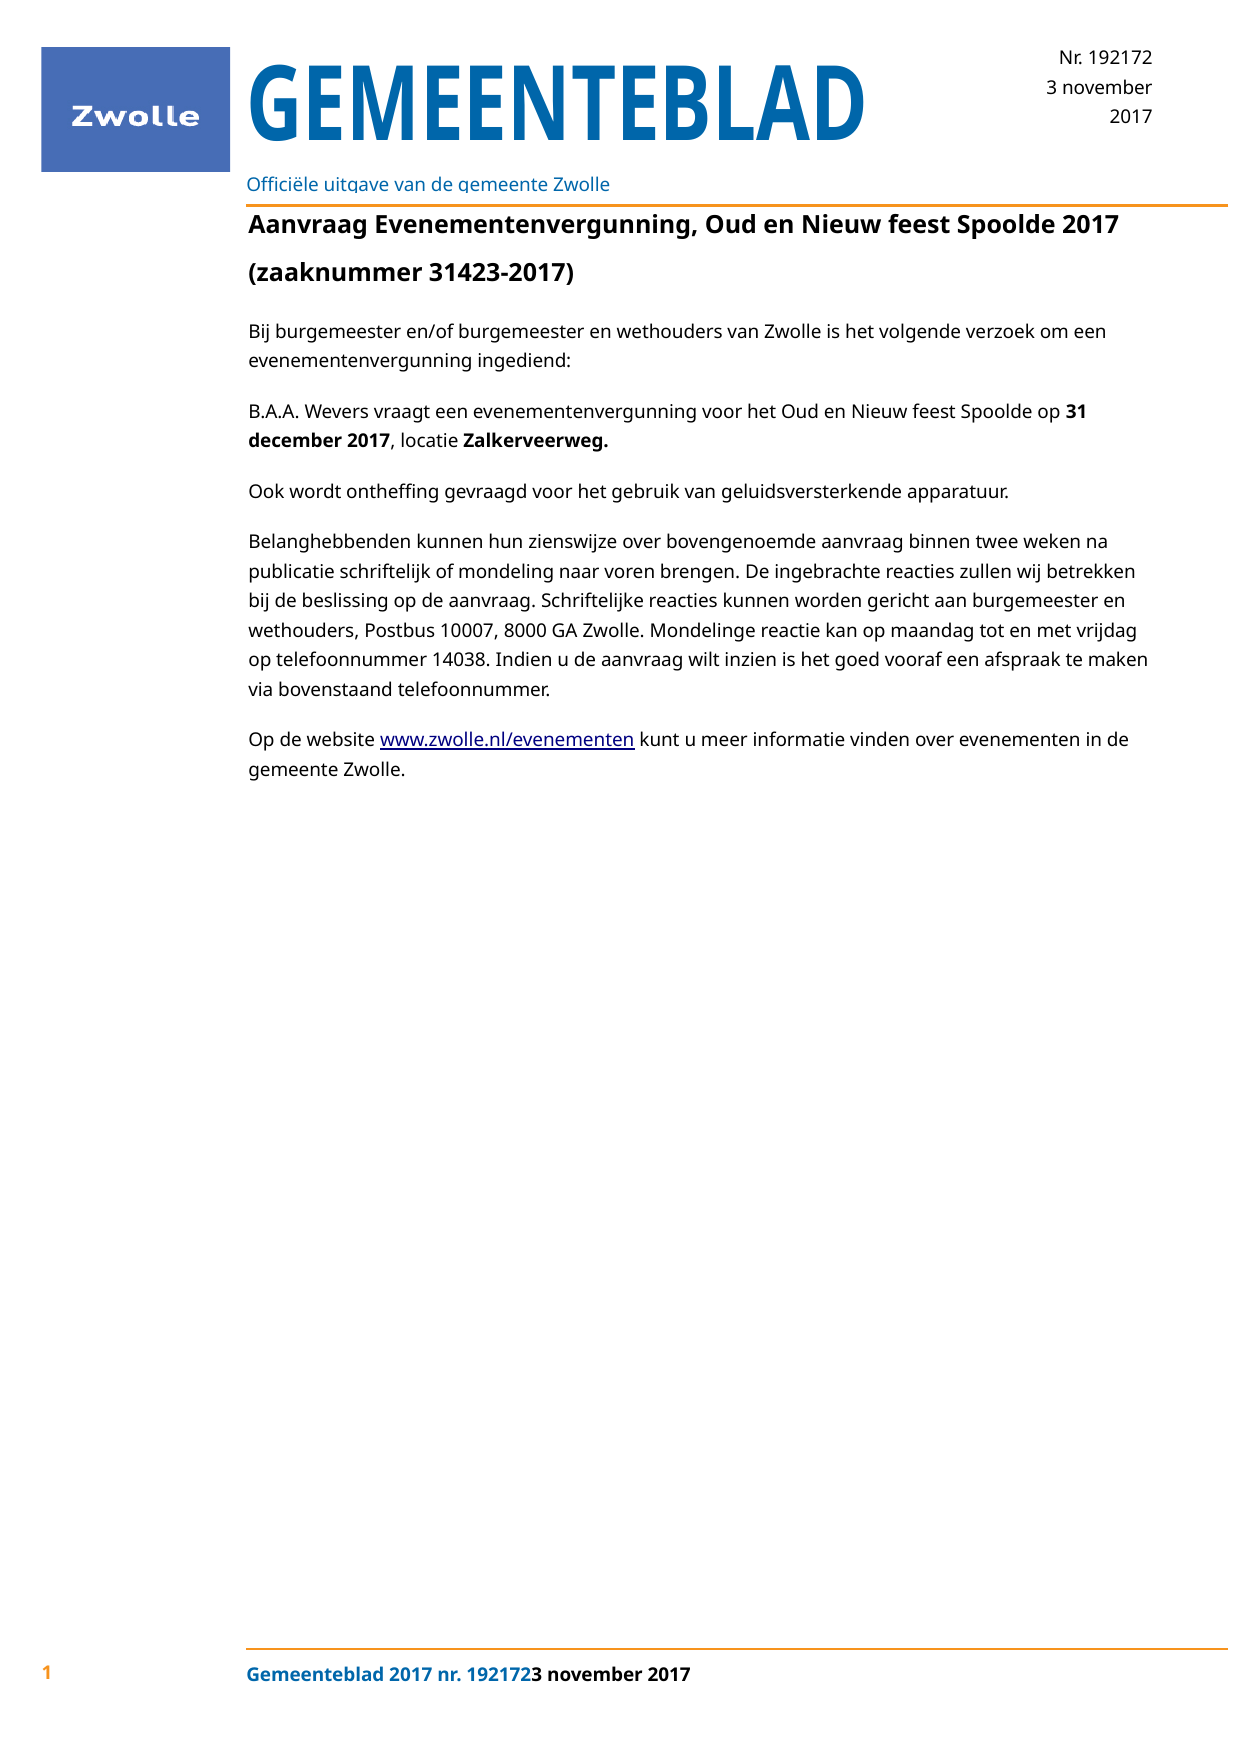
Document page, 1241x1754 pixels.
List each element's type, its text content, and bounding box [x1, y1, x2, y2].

text Bij burgemeester en/of burgemeester en wethouders van Zwolle is het volgende verzoek om een evenementenvergunning ingediend: [248, 318, 1152, 373]
text B.A.A. Wevers vraagt een evenementenvergunning voor het Oud en Nieuw feest Spoolde op 31 december 2017, locatie Zalkerveerweg. [248, 398, 1152, 453]
text Op de website www.zwolle.nl/evenementen kunt u meer informatie vinden over evenementen in de gemeente Zwolle. [248, 727, 1152, 782]
text Aanvraag Evenementenvergunning, Oud en Nieuw feest Spoolde 2017 (zaaknummer 31423-2017) [248, 207, 1152, 288]
text Ook wordt ontheffing gevraagd voor het gebruik van geluidsversterkende apparatuur. [248, 478, 1152, 504]
text Belanghebbenden kunnen hun zienswijze over bovengenoemde aanvraag binnen twee weken na publicatie schriftelijk of mondeling naar voren brengen. De ingebrachte reacties zullen wij betrekken bij de beslissing op de aanvraag. Schriftelijke reacties kunnen worden gericht aan burgemeester en wethouders, Postbus 10007, 8000 GA Zwolle. Mondelinge reactie kan op maandag tot en met vrijdag op telefoonnummer 14038. Indien u de aanvraag wilt inzien is het goed vooraf een afspraak te maken via bovenstaand telefoonnummer. [248, 528, 1152, 702]
picture [41, 47, 231, 172]
